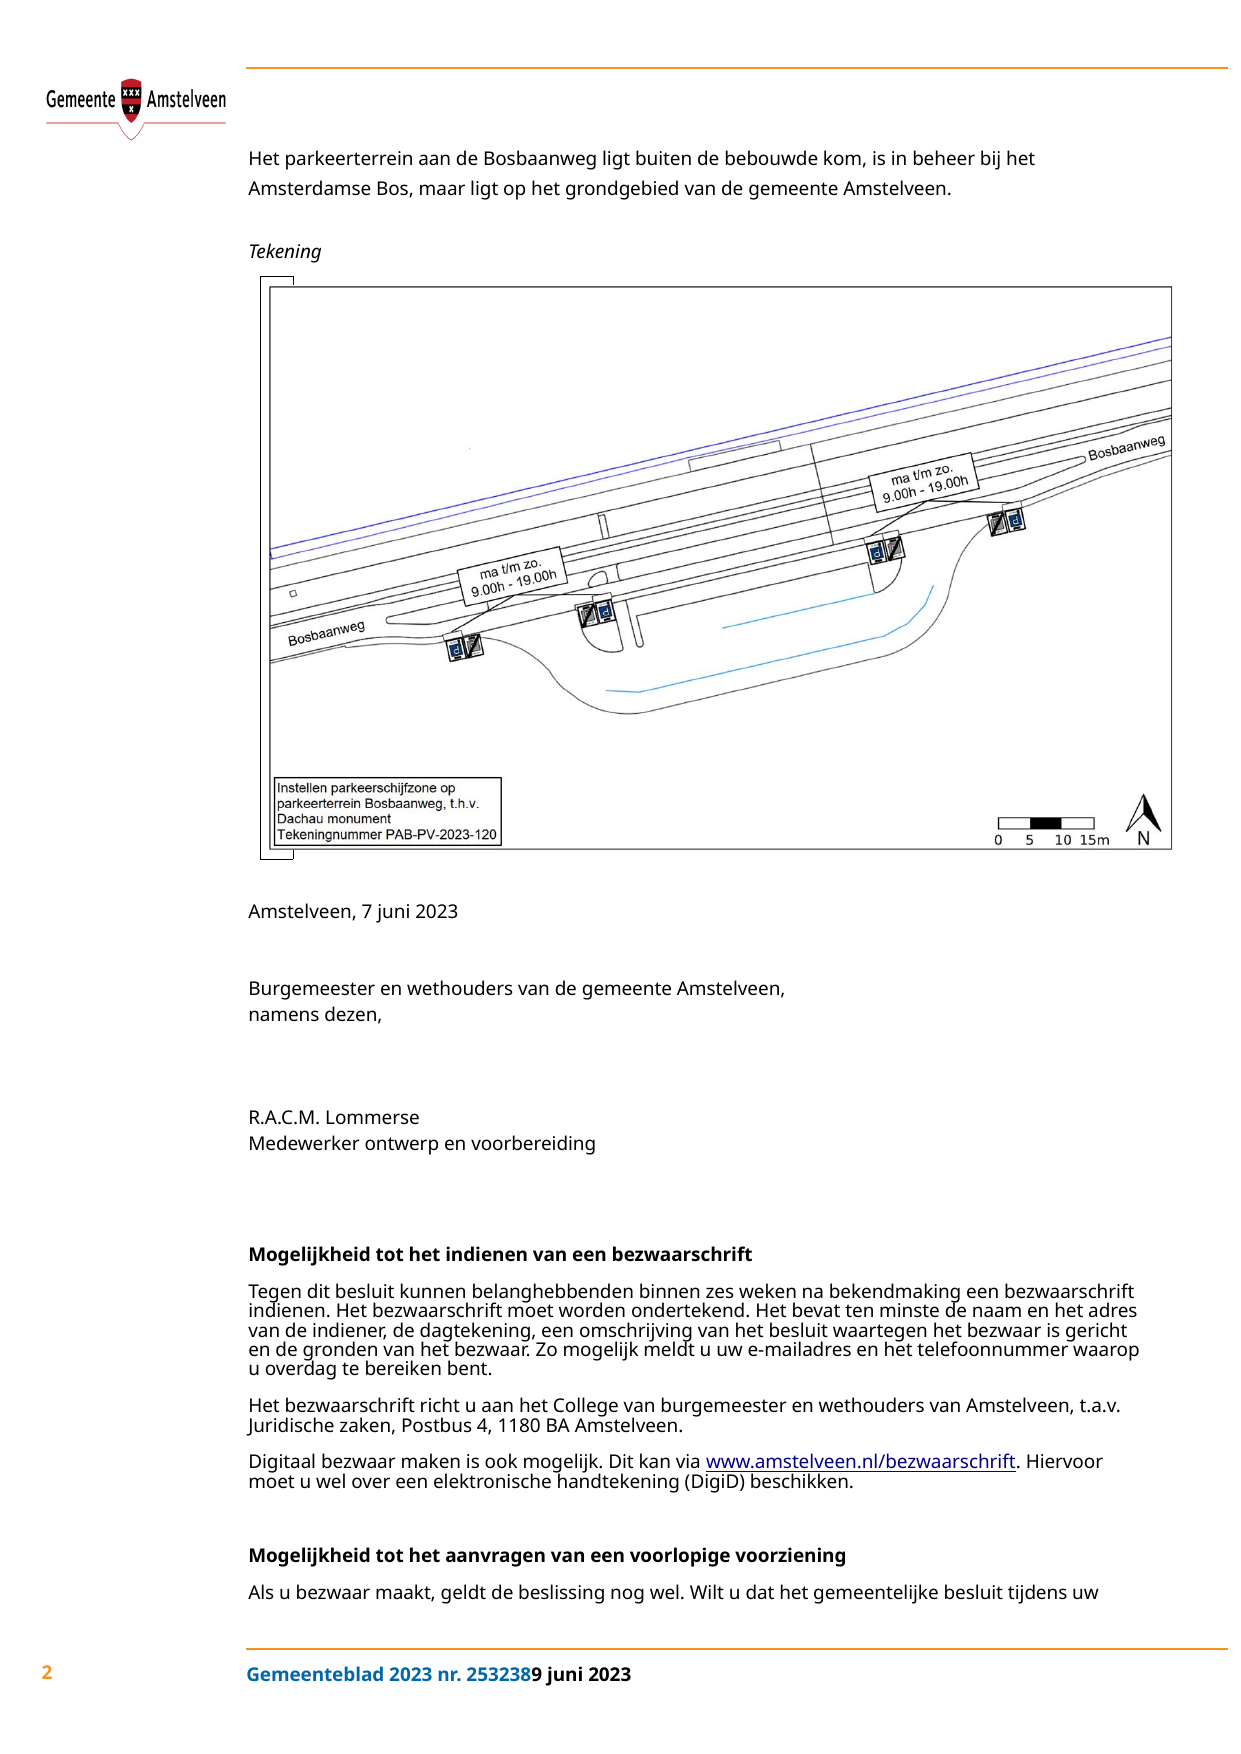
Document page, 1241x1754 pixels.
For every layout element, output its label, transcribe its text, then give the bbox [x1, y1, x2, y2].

picture [268, 285, 1173, 850]
text Tekening [248, 239, 1152, 264]
text Burgemeester en wethouders van de gemeente Amstelveen, [248, 975, 1152, 1001]
text Het parkeerterrein aan de Bosbaanweg ligt buiten de bebouwde kom, is in beheer bij het Amsterdamse Bos, maar ligt op het grondgebied van de gemeente Amstelveen. [248, 145, 1152, 201]
text Mogelijkheid tot het aanvragen van een voorlopige voorziening [248, 1547, 1152, 1566]
text namens dezen, [248, 1001, 1152, 1027]
picture [41, 47, 231, 172]
text Digitaal bezwaar maken is ook mogelijk. Dit kan via www.amstelveen.nl/bezwaarschrift. Hiervoor moet u wel over een elektronische handtekening (DigiD) beschikken. [248, 1453, 1152, 1492]
text R.A.C.M. Lommerse [248, 1104, 1152, 1130]
text Het bezwaarschrift richt u aan het College van burgemeester en wethouders van Amstelveen, t.a.v. Juridische zaken, Postbus 4, 1180 BA Amstelveen. [248, 1397, 1152, 1436]
text Amstelveen, 7 juni 2023 [248, 898, 1152, 924]
text Mogelijkheid tot het indienen van een bezwaarschrift [248, 1246, 1152, 1266]
text Medewerker ontwerp en voorbereiding [248, 1130, 1152, 1155]
text Als u bezwaar maakt, geldt de beslissing nog wel. Wilt u dat het gemeentelijke besluit tijdens uw [248, 1584, 1152, 1603]
text Tegen dit besluit kunnen belanghebbenden binnen zes weken na bekendmaking een bezwaarschrift indienen. Het bezwaarschrift moet worden ondertekend. Het bevat ten minste de naam en het adres van de indiener, de dagtekening, een omschrijving van het besluit waartegen het bezwaar is gericht en de gronden van het bezwaar. Zo mogelijk meldt u uw e-mailadres en het telefoonnummer waarop u overdag te bereiken bent. [248, 1283, 1152, 1379]
